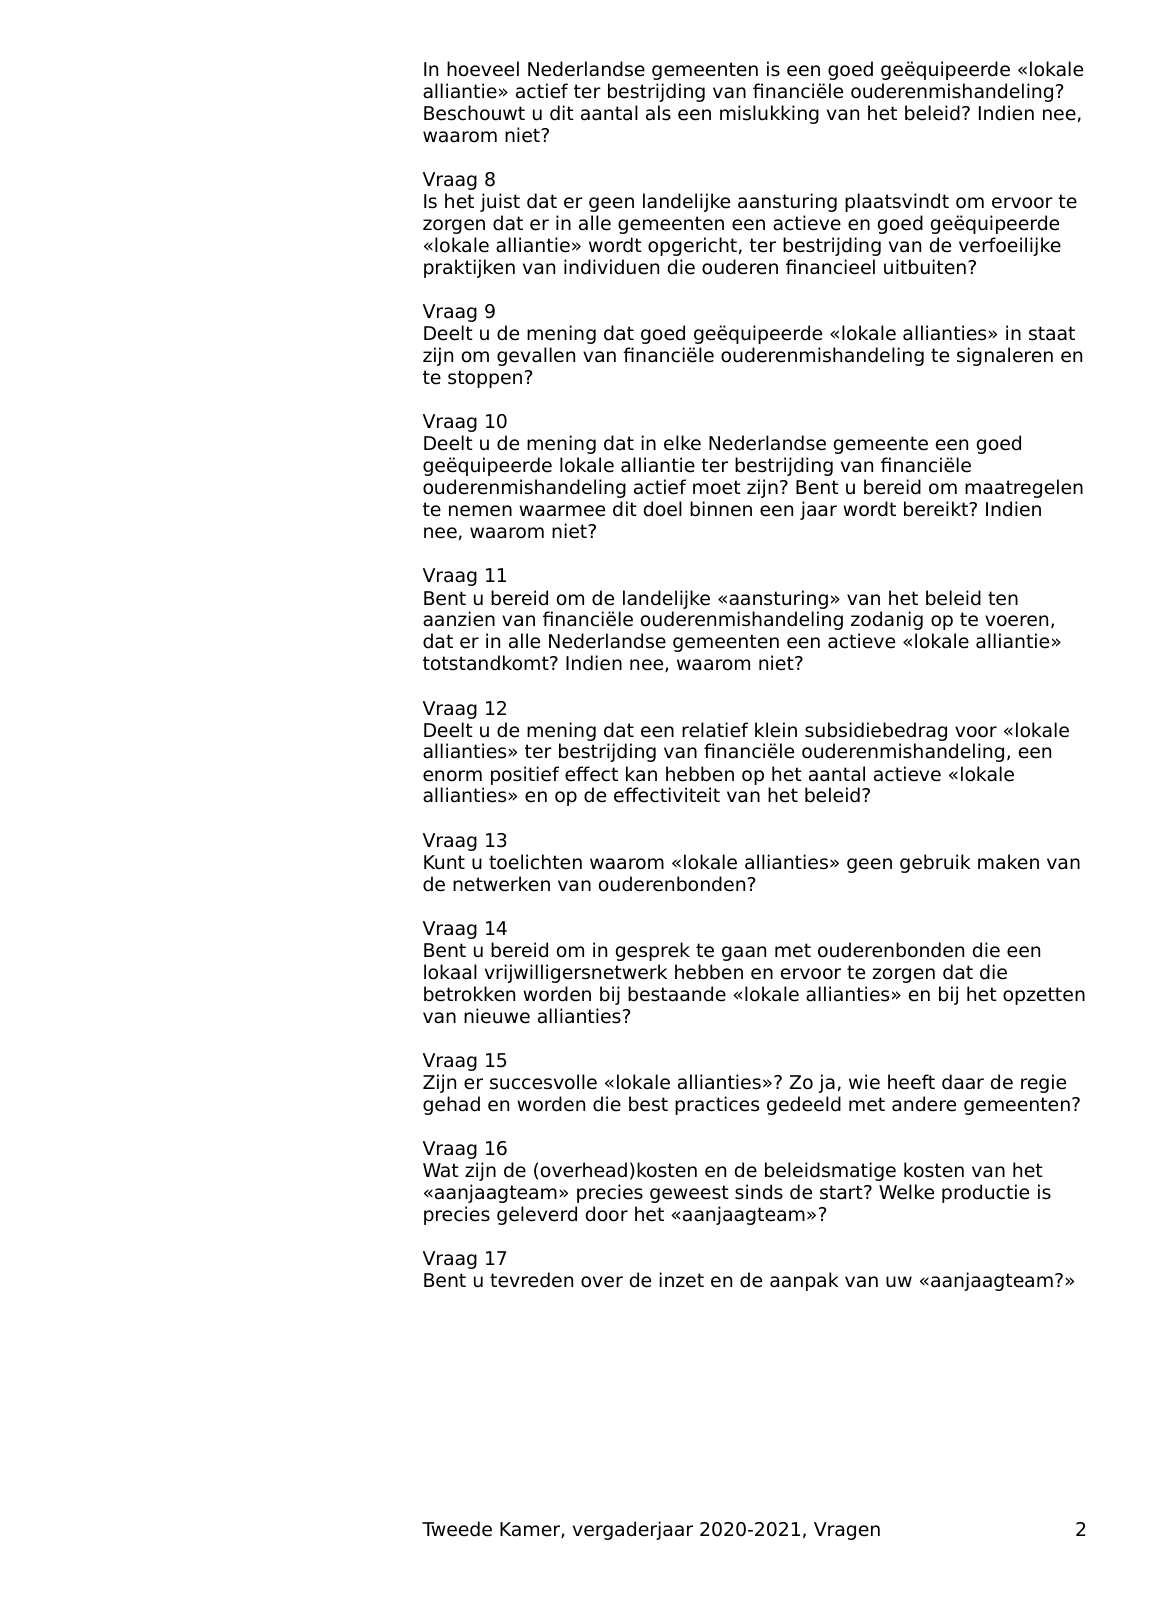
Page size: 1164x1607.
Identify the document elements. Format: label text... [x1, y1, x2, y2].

text Bent u bereid om in gesprek te gaan met ouderenbonden die een lokaal vrijwilligersnetwerk hebben en ervoor te zorgen dat die betrokken worden bij bestaande «lokale allianties» en bij het opzetten van nieuwe allianties? [422, 940, 1087, 1028]
text Vraag 12 [422, 697, 1087, 719]
text Deelt u de mening dat goed geëquipeerde «lokale allianties» in staat zijn om gevallen van financiële ouderenmishandeling te signaleren en te stoppen? [422, 323, 1087, 389]
text Vraag 13 [422, 829, 1087, 852]
text Vraag 10 [422, 411, 1087, 433]
text Vraag 17 [422, 1248, 1087, 1270]
text Deelt u de mening dat een relatief klein subsidiebedrag voor «lokale allianties» ter bestrijding van financiële ouderenmishandeling, een enorm positief effect kan hebben op het aantal actieve «lokale allianties» en op de effectiviteit van het beleid? [422, 719, 1087, 807]
text Vraag 9 [422, 301, 1087, 323]
text Wat zijn de (overhead)kosten en de beleidsmatige kosten van het «aanjaagteam» precies geweest sinds de start? Welke productie is precies geleverd door het «aanjaagteam»? [422, 1160, 1087, 1226]
text Vraag 11 [422, 565, 1087, 587]
text Vraag 14 [422, 918, 1087, 940]
text Bent u bereid om de landelijke «aansturing» van het beleid ten aanzien van financiële ouderenmishandeling zodanig op te voeren, dat er in alle Nederlandse gemeenten een actieve «lokale alliantie» totstandkomt? Indien nee, waarom niet? [422, 587, 1087, 675]
text Vraag 8 [422, 169, 1087, 191]
text Vraag 15 [422, 1050, 1087, 1072]
text Is het juist dat er geen landelijke aansturing plaatsvindt om ervoor te zorgen dat er in alle gemeenten een actieve en goed geëquipeerde «lokale alliantie» wordt opgericht, ter bestrijding van de verfoeilijke praktijken van individuen die ouderen financieel uitbuiten? [422, 191, 1087, 279]
text Zijn er succesvolle «lokale allianties»? Zo ja, wie heeft daar de regie gehad en worden die best practices gedeeld met andere gemeenten? [422, 1072, 1087, 1116]
text Deelt u de mening dat in elke Nederlandse gemeente een goed geëquipeerde lokale alliantie ter bestrijding van financiële ouderenmishandeling actief moet zijn? Bent u bereid om maatregelen te nemen waarmee dit doel binnen een jaar wordt bereikt? Indien nee, waarom niet? [422, 433, 1087, 543]
text Vraag 16 [422, 1138, 1087, 1160]
text Bent u tevreden over de inzet en de aanpak van uw «aanjaagteam?» [422, 1270, 1087, 1292]
text Kunt u toelichten waarom «lokale allianties» geen gebruik maken van de netwerken van ouderenbonden? [422, 852, 1087, 896]
text In hoeveel Nederlandse gemeenten is een goed geëquipeerde «lokale alliantie» actief ter bestrijding van financiële ouderenmishandeling? Beschouwt u dit aantal als een mislukking van het beleid? Indien nee, waarom niet? [422, 59, 1087, 147]
